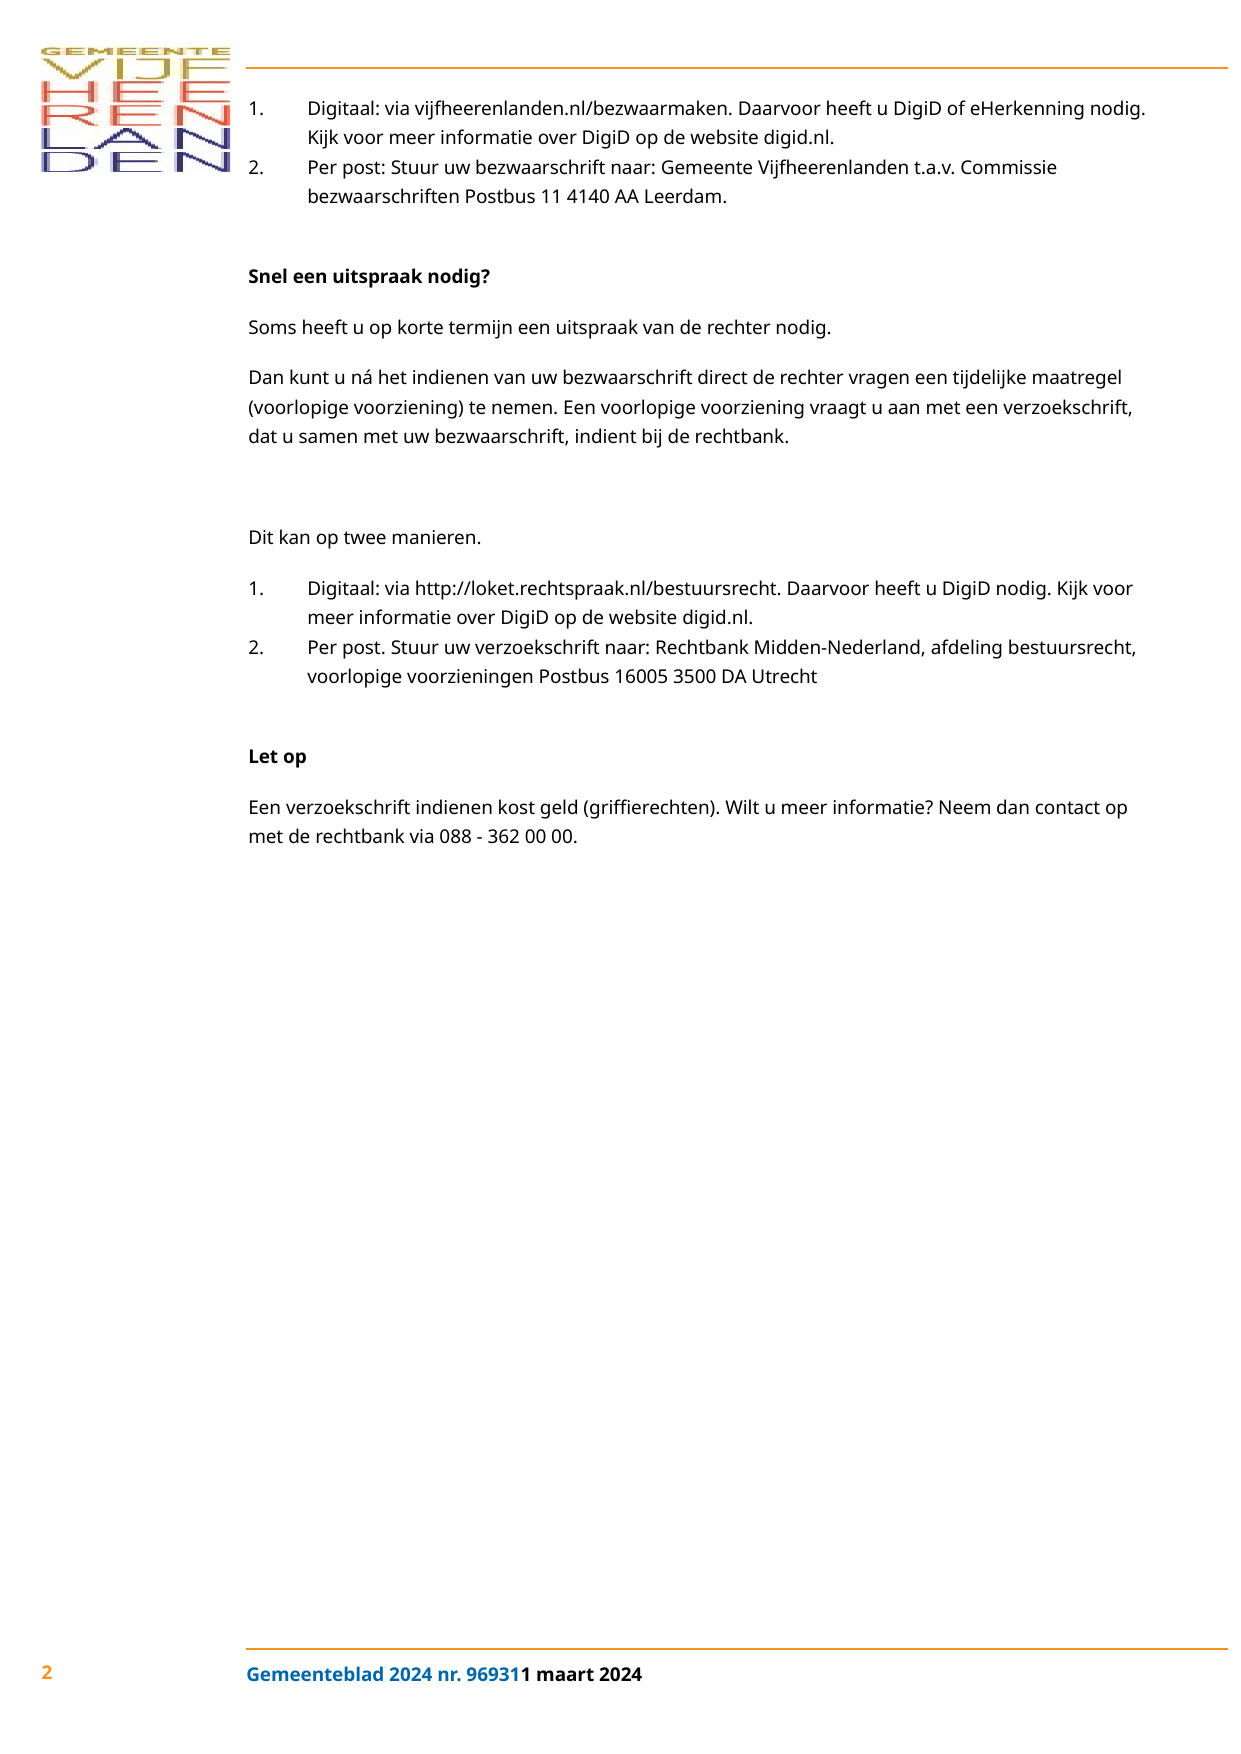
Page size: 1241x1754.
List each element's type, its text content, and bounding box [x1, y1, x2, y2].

text Een verzoekschrift indienen kost geld (griffierechten). Wilt u meer informatie? Neem dan contact op met de rechtbank via 088 - 362 00 00. [248, 794, 1152, 849]
text Soms heeft u op korte termijn een uitspraak van de rechter nodig. [248, 314, 1152, 340]
text Let op [248, 743, 1152, 769]
list Per post: Stuur uw bezwaarschrift naar: Gemeente Vijfheerenlanden t.a.v. Commissie bezwaarschriften Postbus 11 4140 AA Leerdam. [248, 154, 1152, 209]
list Digitaal: via http://loket.rechtspraak.nl/bestuursrecht. Daarvoor heeft u DigiD nodig. Kijk voor meer informatie over DigiD op de website digid.nl. [248, 575, 1152, 630]
list Digitaal: via vijfheerenlanden.nl/bezwaarmaken. Daarvoor heeft u DigiD of eHerkenning nodig. Kijk voor meer informatie over DigiD op de website digid.nl. [248, 95, 1152, 150]
text Dit kan op twee manieren. [248, 524, 1152, 550]
text Snel een uitspraak nodig? [248, 263, 1152, 289]
text Dan kunt u ná het indienen van uw bezwaarschrift direct de rechter vragen een tijdelijke maatregel (voorlopige voorziening) te nemen. Een voorlopige voorziening vraagt u aan met een verzoekschrift, dat u samen met uw bezwaarschrift, indient bij de rechtbank. [248, 364, 1152, 449]
picture [41, 47, 231, 172]
list Per post. Stuur uw verzoekschrift naar: Rechtbank Midden-Nederland, afdeling bestuursrecht, voorlopige voorzieningen Postbus 16005 3500 DA Utrecht [248, 634, 1152, 689]
